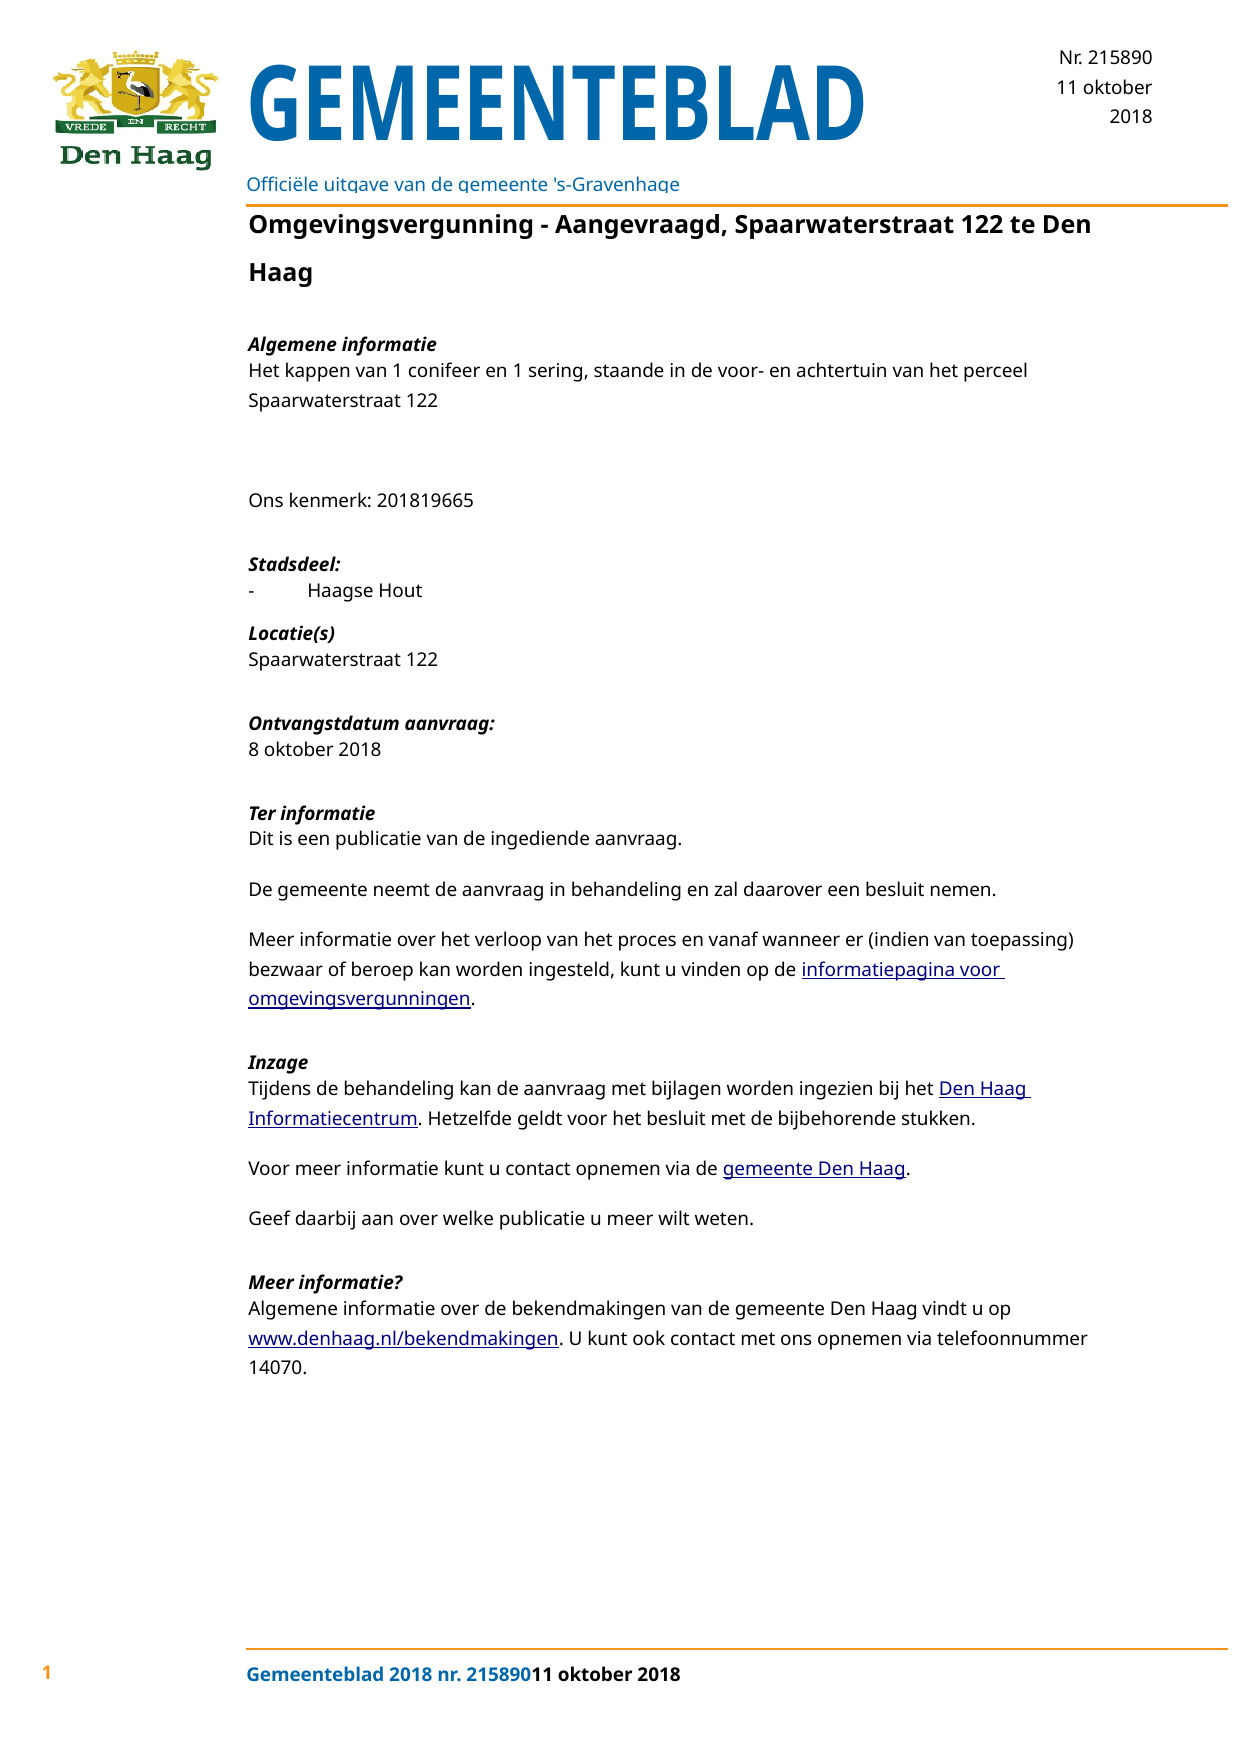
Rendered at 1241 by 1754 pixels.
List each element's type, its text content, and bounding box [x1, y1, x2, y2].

text Meer informatie? [248, 1269, 1152, 1295]
text Omgevingsvergunning - Aangevraagd, Spaarwaterstraat 122 te Den Haag [248, 207, 1152, 288]
text Spaarwaterstraat 122 [248, 646, 1152, 672]
text Inzage [248, 1049, 1152, 1075]
list Haagse Hout [248, 577, 1152, 603]
text Dit is een publicatie van de ingediende aanvraag. [248, 826, 1152, 851]
text Stadsdeel: [248, 552, 1152, 577]
text De gemeente neemt de aanvraag in behandeling en zal daarover een besluit nemen. [248, 876, 1152, 902]
text Ons kenmerk: 201819665 [248, 488, 1152, 513]
text Algemene informatie [248, 331, 1152, 357]
text Het kappen van 1 conifeer en 1 sering, staande in de voor- en achtertuin van het perceel Spaarwaterstraat 122 [248, 357, 1152, 412]
text Geef daarbij aan over welke publicatie u meer wilt weten. [248, 1206, 1152, 1231]
text Ter informatie [248, 800, 1152, 826]
text Locatie(s) [248, 620, 1152, 646]
text Tijdens de behandeling kan de aanvraag met bijlagen worden ingezien bij het Den Haag Informatiecentrum. Hetzelfde geldt voor het besluit met de bijbehorende stukken. [248, 1075, 1152, 1131]
picture [41, 47, 231, 172]
text Meer informatie over het verloop van het proces en vanaf wanneer er (indien van toepassing) bezwaar of beroep kan worden ingesteld, kunt u vinden op de informatiepagina voor omgevingsvergunningen. [248, 926, 1152, 1011]
text Voor meer informatie kunt u contact opnemen via de gemeente Den Haag. [248, 1155, 1152, 1181]
text 8 oktober 2018 [248, 736, 1152, 762]
text Algemene informatie over de bekendmakingen van de gemeente Den Haag vindt u op www.denhaag.nl/bekendmakingen. U kunt ook contact met ons opnemen via telefoonnummer 14070. [248, 1295, 1152, 1380]
text Ontvangstdatum aanvraag: [248, 710, 1152, 736]
